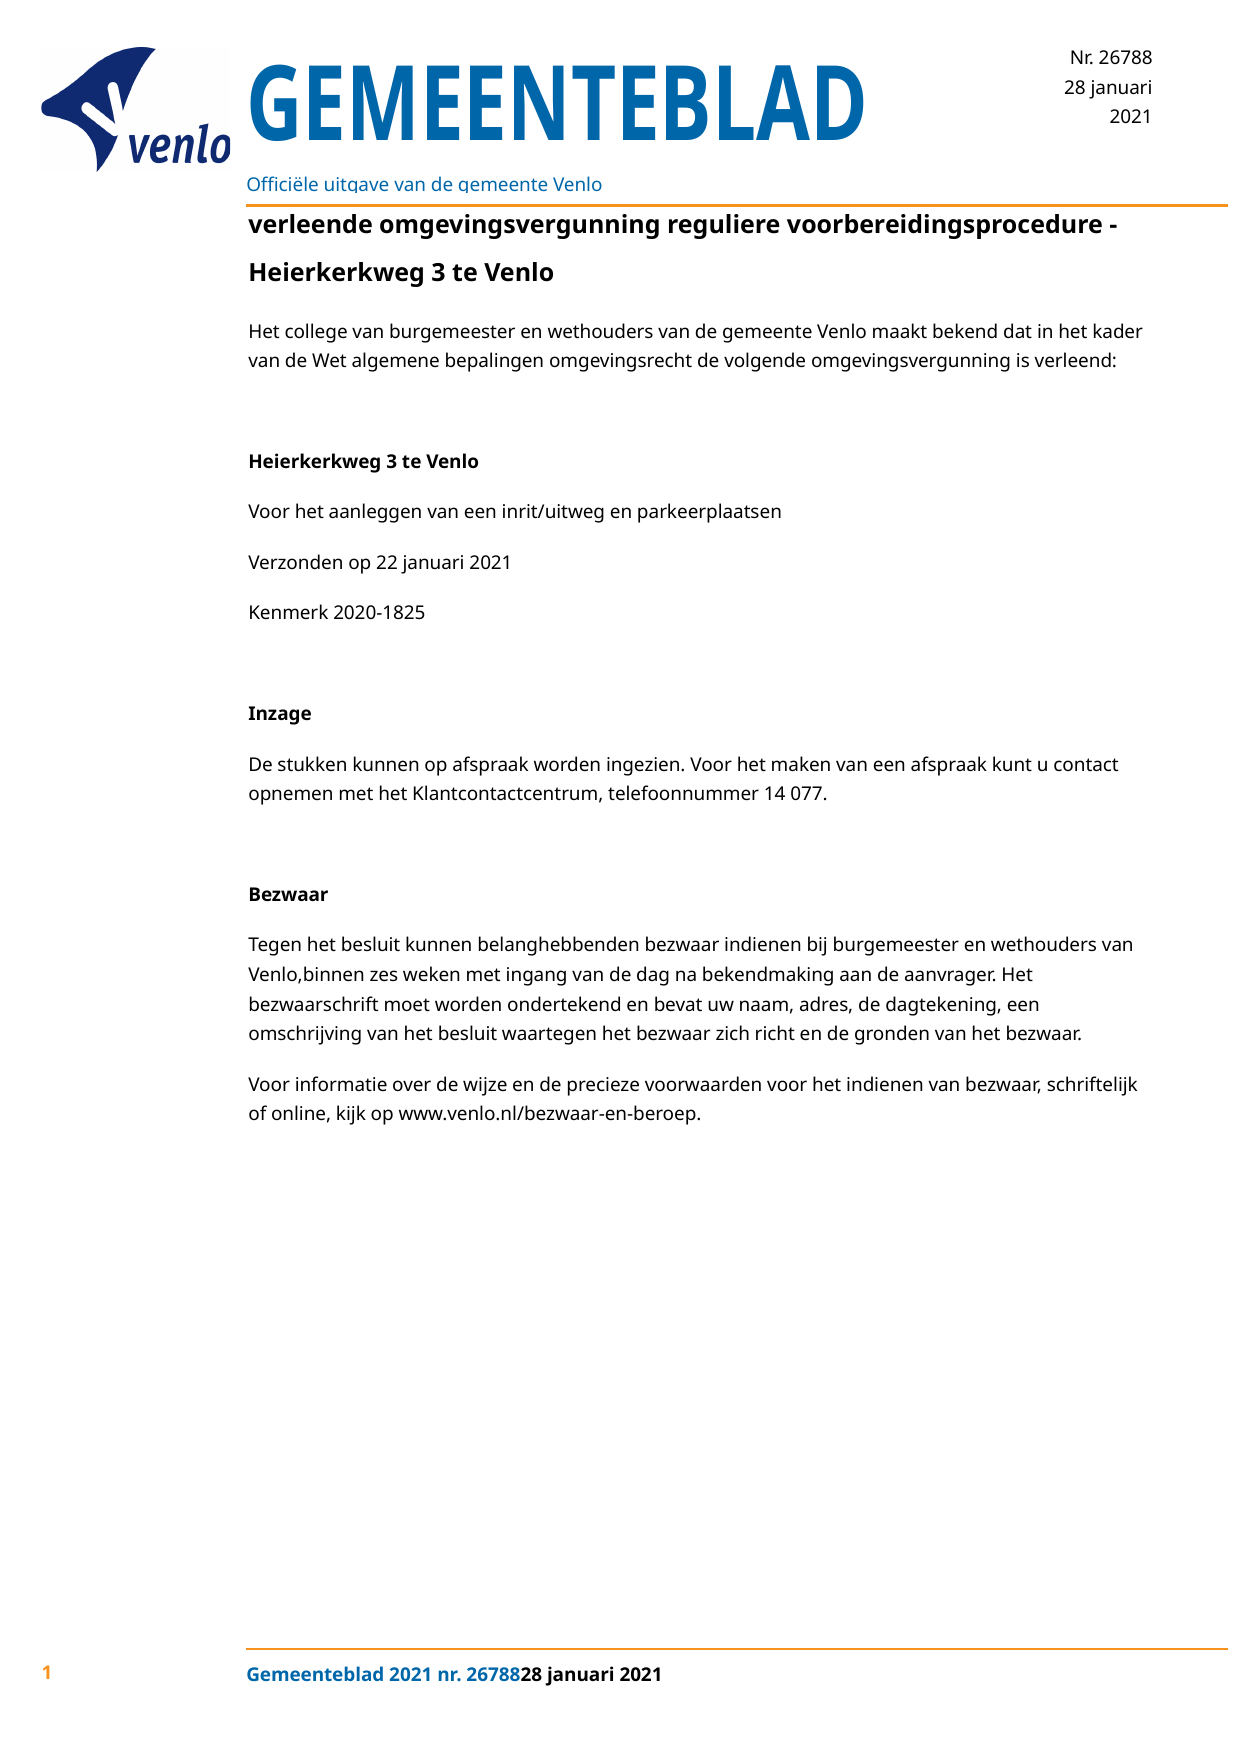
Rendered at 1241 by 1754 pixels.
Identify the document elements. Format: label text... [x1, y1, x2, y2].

text verleende omgevingsvergunning reguliere voorbereidingsprocedure - Heierkerkweg 3 te Venlo [248, 207, 1152, 288]
text Voor het aanleggen van een inrit/uitweg en parkeerplaatsen [248, 499, 1152, 524]
text Kenmerk 2020-1825 [248, 599, 1152, 625]
text Inzage [248, 700, 1152, 726]
picture [41, 47, 231, 172]
text Tegen het besluit kunnen belanghebbenden bezwaar indienen bij burgemeester en wethouders van Venlo,binnen zes weken met ingang van de dag na bekendmaking aan de aanvrager. Het bezwaarschrift moet worden ondertekend en bevat uw naam, adres, de dagtekening, een omschrijving van het besluit waartegen het bezwaar zich richt en de gronden van het bezwaar. [248, 932, 1152, 1046]
text De stukken kunnen op afspraak worden ingezien. Voor het maken van een afspraak kunt u contact opnemen met het Klantcontactcentrum, telefoonnummer 14 077. [248, 751, 1152, 806]
text Voor informatie over de wijze en de precieze voorwaarden voor het indienen van bezwaar, schriftelijk of online, kijk op www.venlo.nl/bezwaar-en-beroep. [248, 1071, 1152, 1126]
text Verzonden op 22 januari 2021 [248, 549, 1152, 575]
text Bezwaar [248, 881, 1152, 907]
text Heierkerkweg 3 te Venlo [248, 448, 1152, 474]
text Het college van burgemeester en wethouders van de gemeente Venlo maakt bekend dat in het kader van de Wet algemene bepalingen omgevingsrecht de volgende omgevingsvergunning is verleend: [248, 318, 1152, 373]
